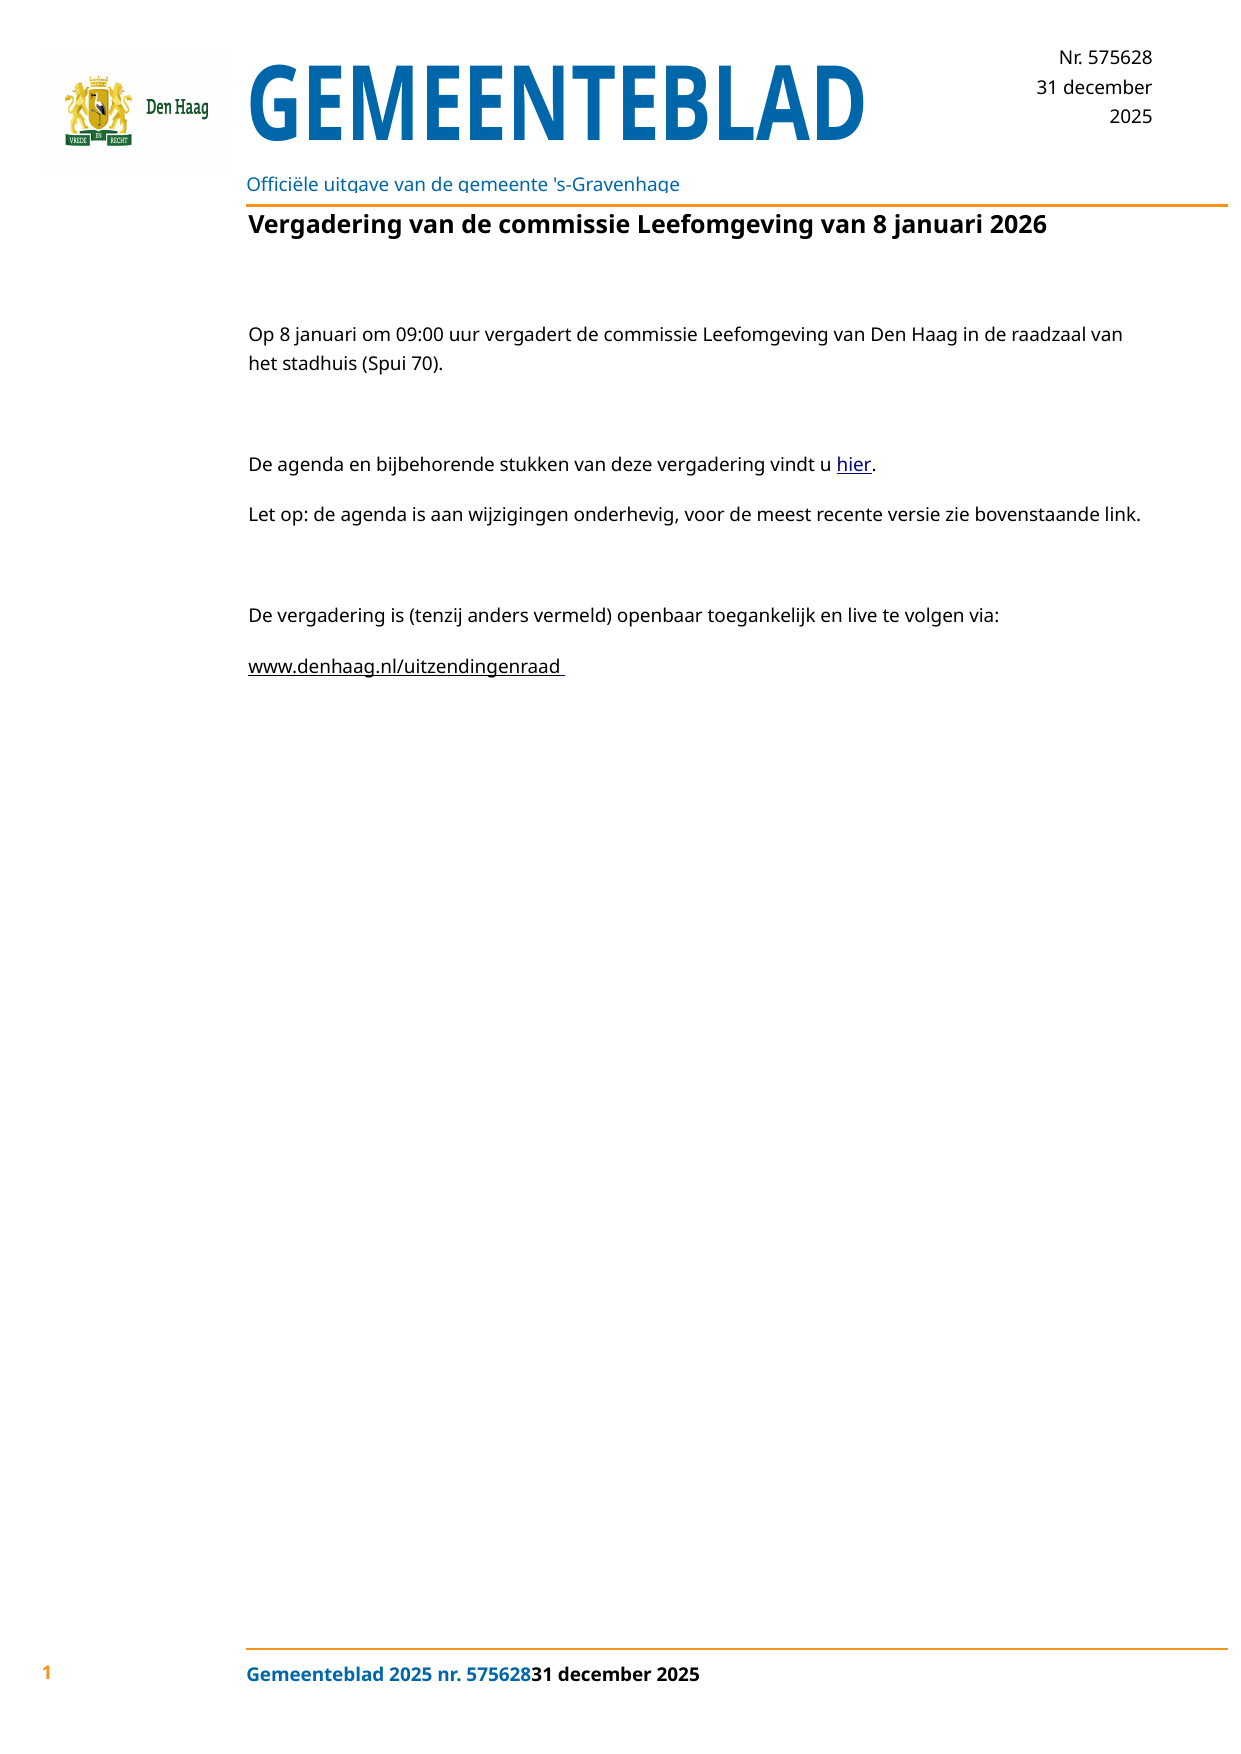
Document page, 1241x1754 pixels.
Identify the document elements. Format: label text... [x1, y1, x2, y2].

picture [41, 47, 231, 172]
text Let op: de agenda is aan wijzigingen onderhevig, voor de meest recente versie zie bovenstaande link. [248, 502, 1152, 527]
text De agenda en bijbehorende stukken van deze vergadering vindt u hier. [248, 451, 1152, 477]
text Vergadering van de commissie Leefomgeving van 8 januari 2026 [248, 207, 1152, 241]
text Op 8 januari om 09:00 uur vergadert de commissie Leefomgeving van Den Haag in de raadzaal van het stadhuis (Spui 70). [248, 321, 1152, 376]
text www.denhaag.nl/uitzendingenraad [248, 653, 1152, 678]
text De vergadering is (tenzij anders vermeld) openbaar toegankelijk en live te volgen via: [248, 602, 1152, 628]
